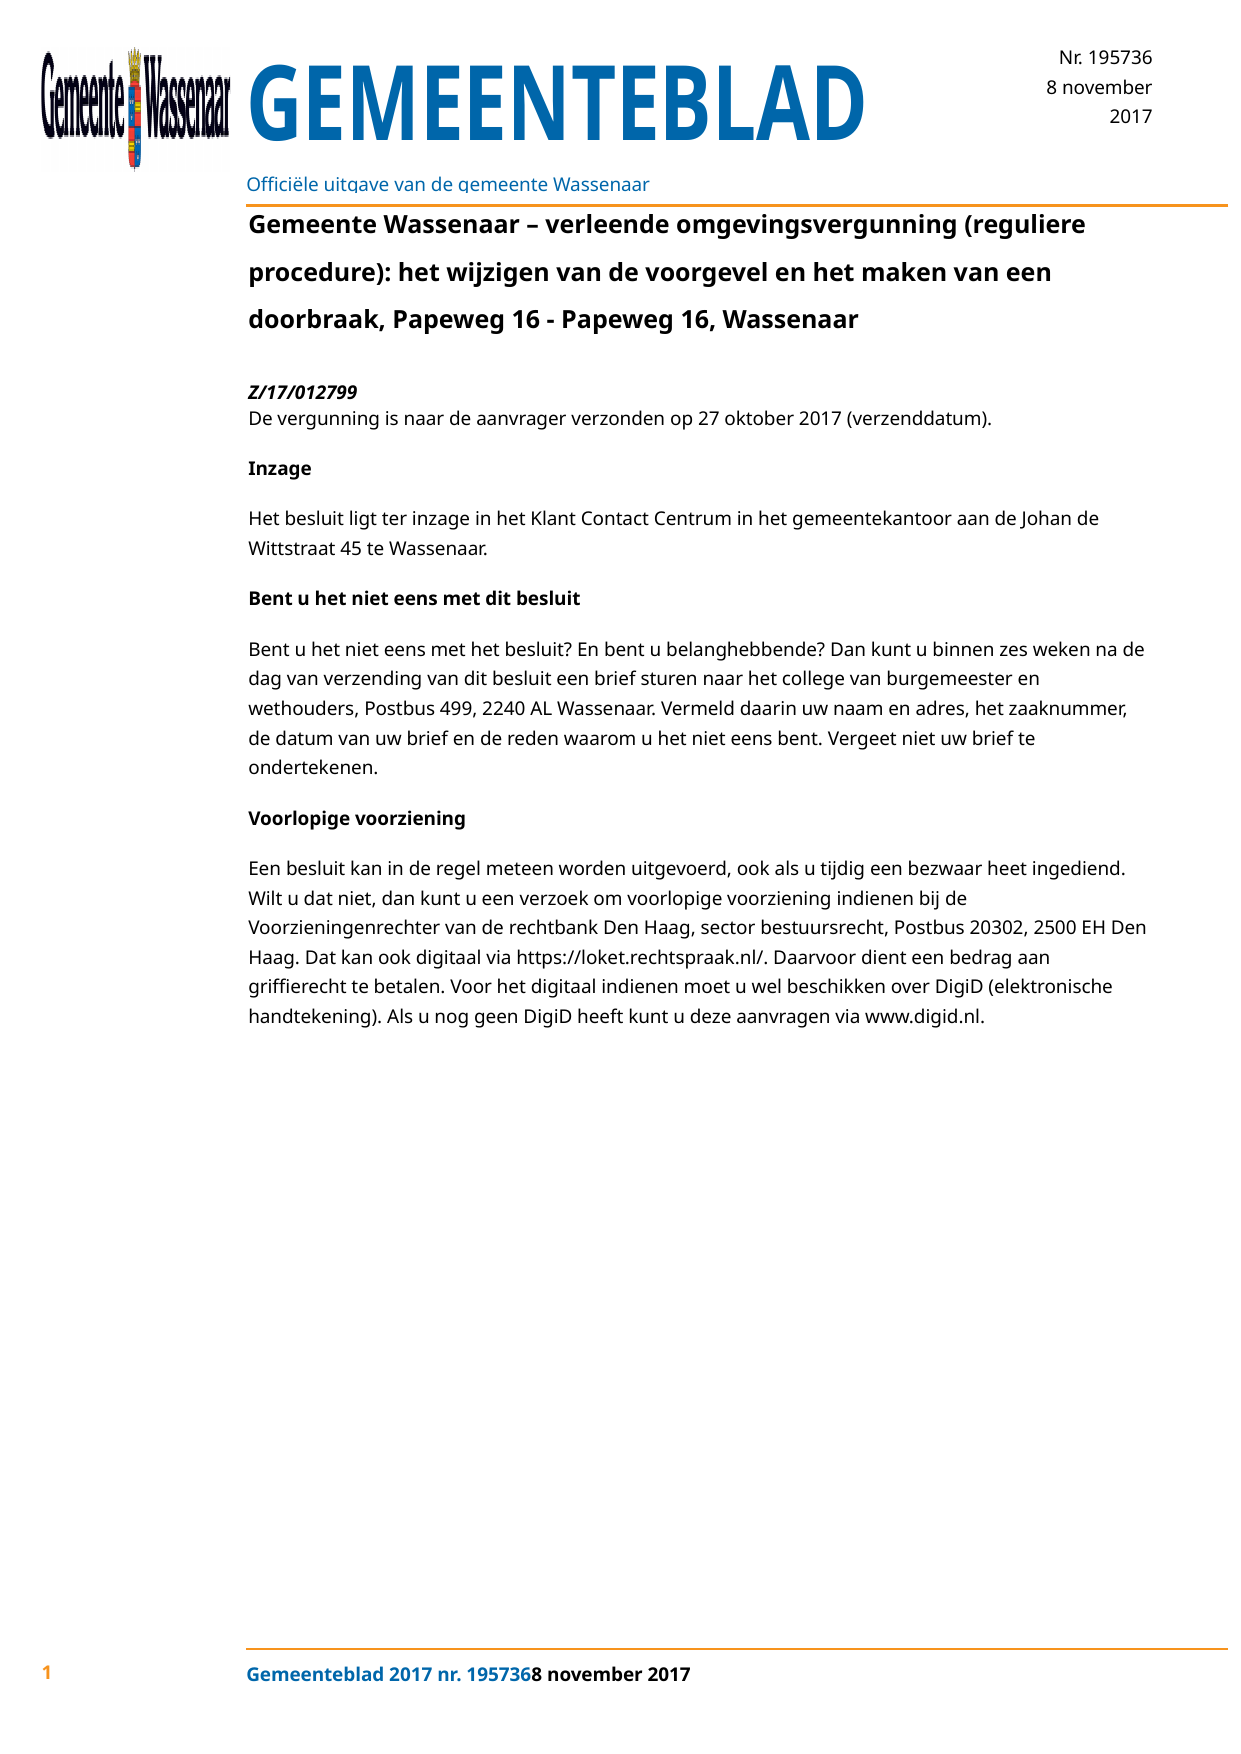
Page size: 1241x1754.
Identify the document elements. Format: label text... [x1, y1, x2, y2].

text Z/17/012799 [248, 379, 1152, 405]
text Een besluit kan in de regel meteen worden uitgevoerd, ook als u tijdig een bezwaar heet ingediend. Wilt u dat niet, dan kunt u een verzoek om voorlopige voorziening indienen bij de Voorzieningenrechter van de rechtbank Den Haag, sector bestuursrecht, Postbus 20302, 2500 EH Den Haag. Dat kan ook digitaal via https://loket.rechtspraak.nl/. Daarvoor dient een bedrag aan griffierecht te betalen. Voor het digitaal indienen moet u wel beschikken over DigiD (elektronische handtekening). Als u nog geen DigiD heeft kunt u deze aanvragen via www.digid.nl. [248, 855, 1152, 1029]
text Gemeente Wassenaar – verleende omgevingsvergunning (reguliere procedure): het wijzigen van de voorgevel en het maken van een doorbraak, Papeweg 16 - Papeweg 16, Wassenaar [248, 207, 1152, 336]
text De vergunning is naar de aanvrager verzonden op 27 oktober 2017 (verzenddatum). [248, 405, 1152, 431]
text Voorlopige voorziening [248, 805, 1152, 831]
text Inzage [248, 455, 1152, 481]
text Het besluit ligt ter inzage in het Klant Contact Centrum in het gemeentekantoor aan de Johan de Wittstraat 45 te Wassenaar. [248, 506, 1152, 561]
picture [41, 47, 231, 172]
text Bent u het niet eens met dit besluit [248, 586, 1152, 611]
text Bent u het niet eens met het besluit? En bent u belanghebbende? Dan kunt u binnen zes weken na de dag van verzending van dit besluit een brief sturen naar het college van burgemeester en wethouders, Postbus 499, 2240 AL Wassenaar. Vermeld daarin uw naam en adres, het zaaknummer, de datum van uw brief en de reden waarom u het niet eens bent. Vergeet niet uw brief te ondertekenen. [248, 636, 1152, 780]
